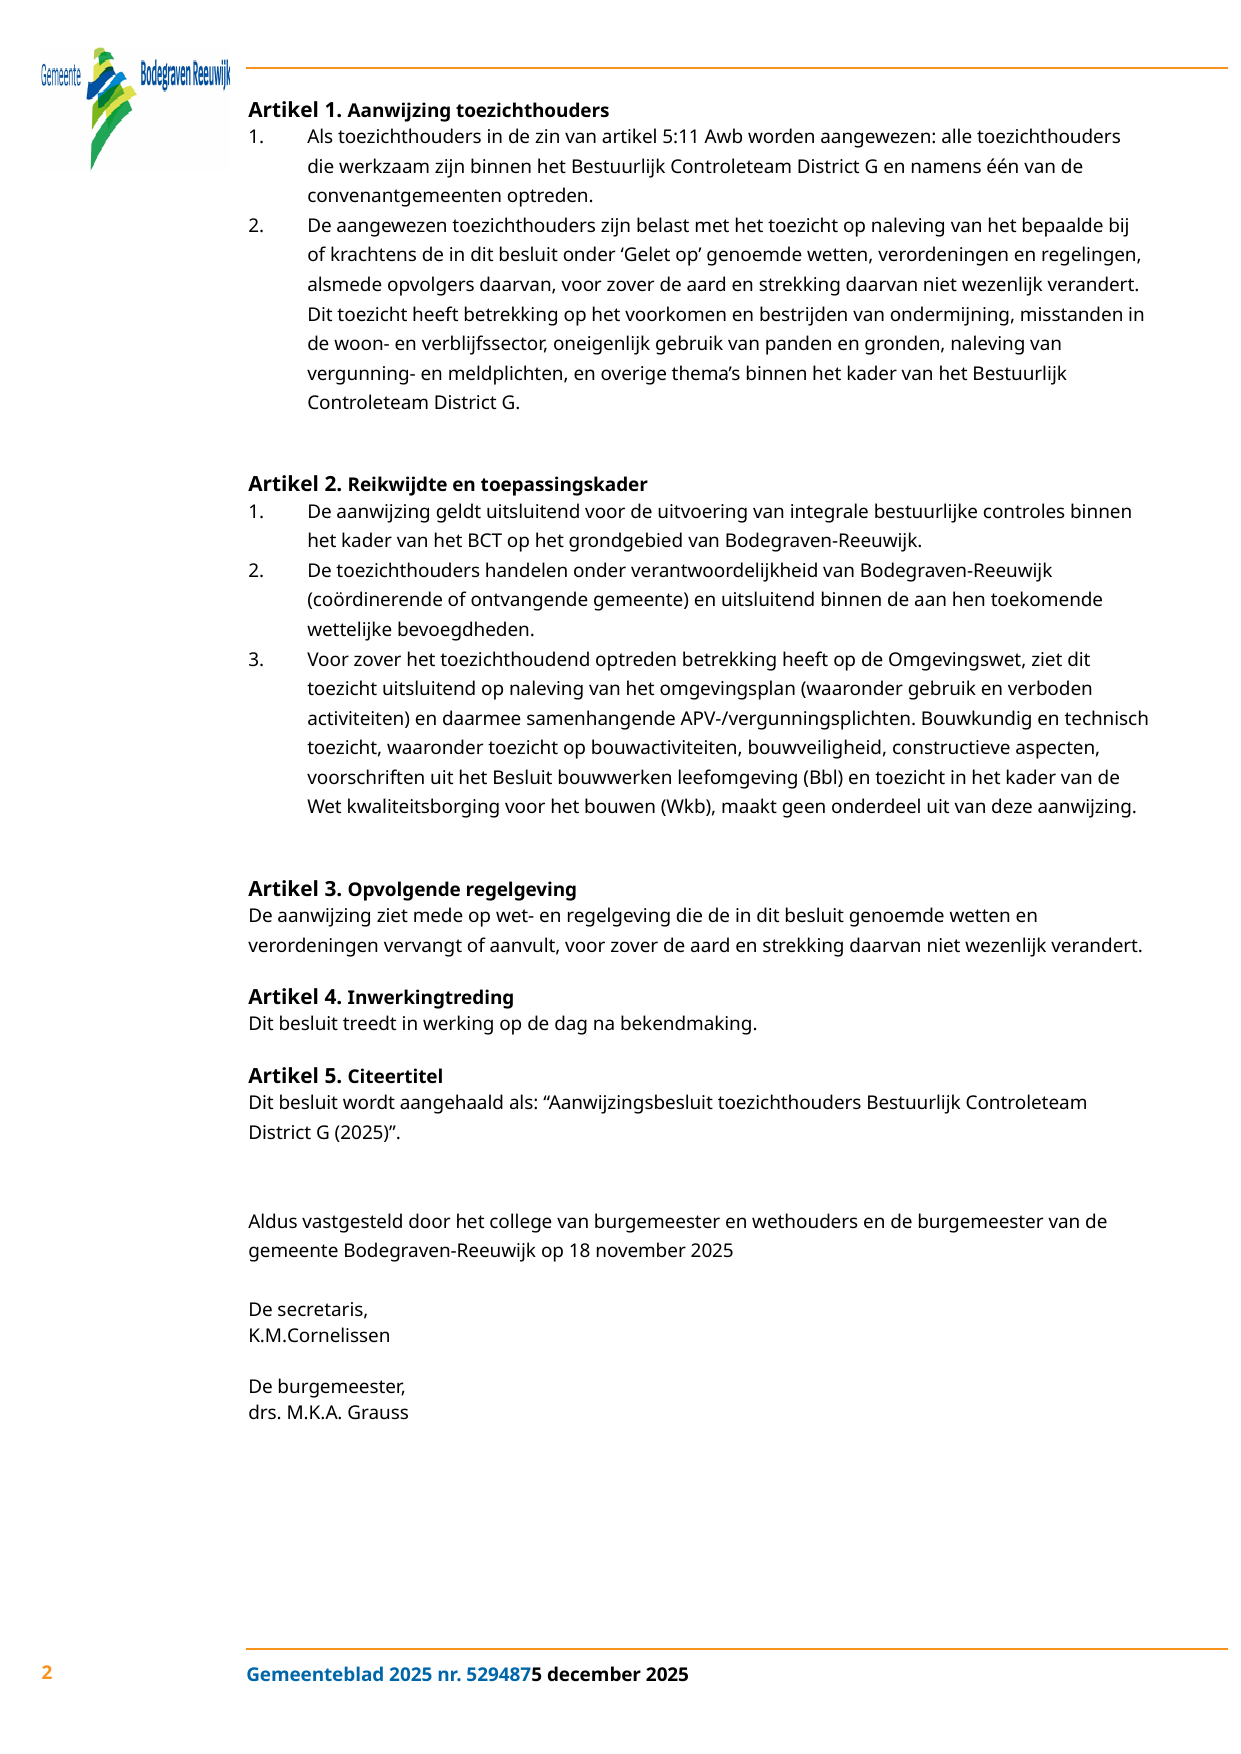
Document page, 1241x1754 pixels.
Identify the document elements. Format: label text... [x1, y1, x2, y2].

text De aanwijzing ziet mede op wet- en regelgeving die de in dit besluit genoemde wetten en verordeningen vervangt of aanvult, voor zover de aard en strekking daarvan niet wezenlijk verandert. [248, 902, 1152, 957]
text drs. M.K.A. Grauss [248, 1399, 1152, 1425]
text Artikel 1. Aanwijzing toezichthouders [248, 95, 1152, 123]
text De burgemeester, [248, 1374, 1152, 1399]
text Artikel 2. Reikwijdte en toepassingskader [248, 469, 1152, 498]
text Artikel 5. Citeertitel [248, 1061, 1152, 1089]
list Als toezichthouders in de zin van artikel 5:11 Awb worden aangewezen: alle toezichthouders die werkzaam zijn binnen het Bestuurlijk Controleteam District G en namens één van de convenantgemeenten optreden. [248, 123, 1152, 208]
text Dit besluit wordt aangehaald als: “Aanwijzingsbesluit toezichthouders Bestuurlijk Controleteam District G (2025)”. [248, 1089, 1152, 1145]
text Aldus vastgesteld door het college van burgemeester en wethouders en de burgemeester van de gemeente Bodegraven-Reeuwijk op 18 november 2025 [248, 1208, 1152, 1263]
text Artikel 4. Inwerkingtreding [248, 982, 1152, 1011]
text K.M.Cornelissen [248, 1322, 1152, 1348]
text Artikel 3. Opvolgende regelgeving [248, 874, 1152, 902]
picture [41, 47, 231, 172]
list De aangewezen toezichthouders zijn belast met het toezicht op naleving van het bepaalde bij of krachtens de in dit besluit onder ‘Gelet op’ genoemde wetten, verordeningen en regelingen, alsmede opvolgers daarvan, voor zover de aard en strekking daarvan niet wezenlijk verandert. Dit toezicht heeft betrekking op het voorkomen en bestrijden van ondermijning, misstanden in de woon- en verblijfssector, oneigenlijk gebruik van panden en gronden, naleving van vergunning- en meldplichten, en overige thema’s binnen het kader van het Bestuurlijk Controleteam District G. [248, 212, 1152, 415]
text De secretaris, [248, 1297, 1152, 1322]
text Dit besluit treedt in werking op de dag na bekendmaking. [248, 1011, 1152, 1036]
list De aanwijzing geldt uitsluitend voor de uitvoering van integrale bestuurlijke controles binnen het kader van het BCT op het grondgebied van Bodegraven-Reeuwijk. [248, 498, 1152, 553]
list Voor zover het toezichthoudend optreden betrekking heeft op de Omgevingswet, ziet dit toezicht uitsluitend op naleving van het omgevingsplan (waaronder gebruik en verboden activiteiten) en daarmee samenhangende APV-/vergunningsplichten. Bouwkundig en technisch toezicht, waaronder toezicht op bouwactiviteiten, bouwveiligheid, constructieve aspecten, voorschriften uit het Besluit bouwwerken leefomgeving (Bbl) en toezicht in het kader van de Wet kwaliteitsborging voor het bouwen (Wkb), maakt geen onderdeel uit van deze aanwijzing. [248, 646, 1152, 819]
list De toezichthouders handelen onder verantwoordelijkheid van Bodegraven-Reeuwijk (coördinerende of ontvangende gemeente) en uitsluitend binnen de aan hen toekomende wettelijke bevoegdheden. [248, 557, 1152, 642]
